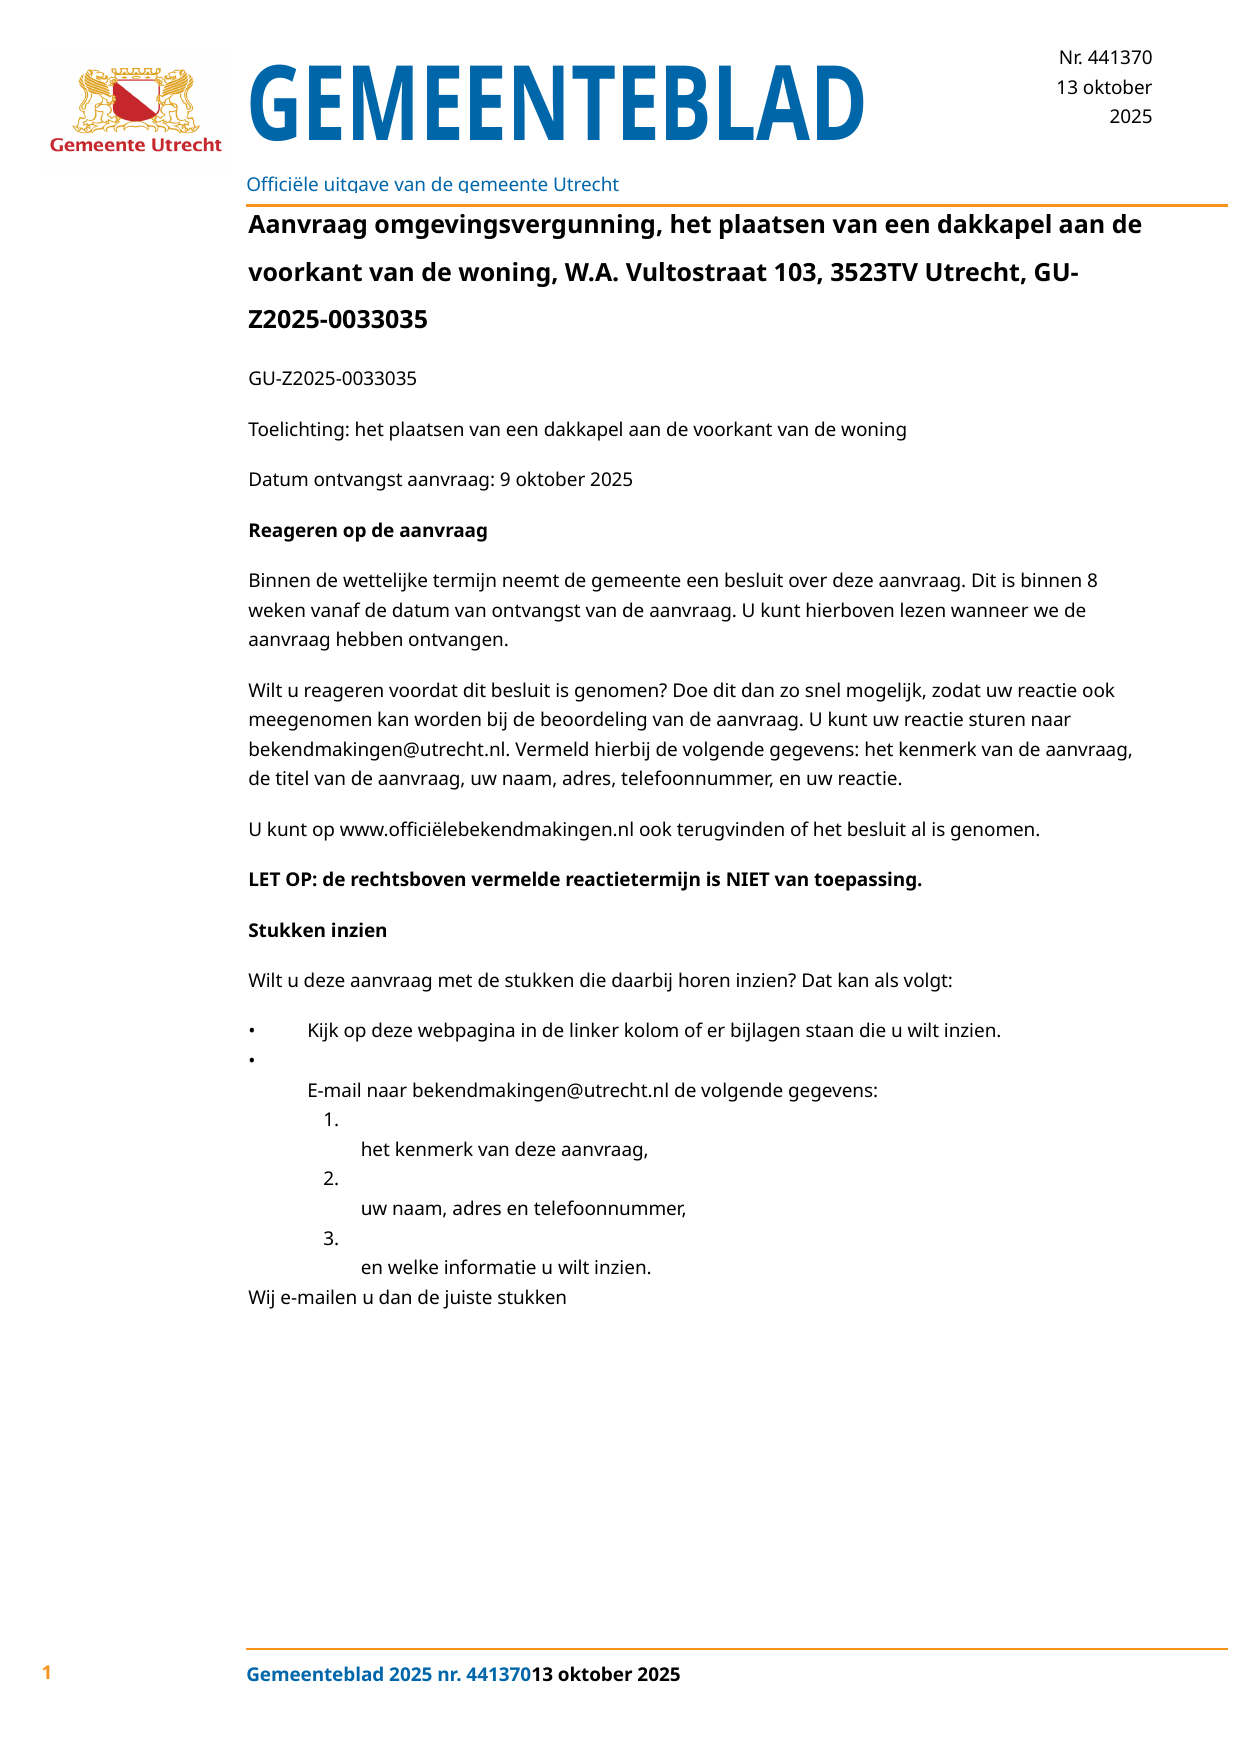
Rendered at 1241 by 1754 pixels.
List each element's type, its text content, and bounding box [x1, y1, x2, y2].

text Reageren op de aanvraag [248, 517, 1152, 542]
text U kunt op www.officiëlebekendmakingen.nl ook terugvinden of het besluit al is genomen. [248, 816, 1152, 842]
list Kijk op deze webpagina in de linker kolom of er bijlagen staan die u wilt inzien. [248, 1018, 1152, 1043]
text Datum ontvangst aanvraag: 9 oktober 2025 [248, 466, 1152, 492]
list en welke informatie u wilt inzien. [323, 1254, 1152, 1280]
text LET OP: de rechtsboven vermelde reactietermijn is NIET van toepassing. [248, 866, 1152, 892]
text GU-Z2025-0033035 [248, 366, 1152, 391]
picture [41, 47, 231, 172]
text Wij e-mailen u dan de juiste stukken [248, 1284, 1152, 1309]
list het kenmerk van deze aanvraag, [323, 1136, 1152, 1162]
text Toelichting: het plaatsen van een dakkapel aan de voorkant van de woning [248, 416, 1152, 442]
text Aanvraag omgevingsvergunning, het plaatsen van een dakkapel aan de voorkant van de woning, W.A. Vultostraat 103, 3523TV Utrecht, GU-Z2025-0033035 [248, 207, 1152, 336]
text Binnen de wettelijke termijn neemt de gemeente een besluit over deze aanvraag. Dit is binnen 8 weken vanaf de datum van ontvangst van de aanvraag. U kunt hierboven lezen wanneer we de aanvraag hebben ontvangen. [248, 567, 1152, 652]
text Wilt u deze aanvraag met de stukken die daarbij horen inzien? Dat kan als volgt: [248, 967, 1152, 993]
text Wilt u reageren voordat dit besluit is genomen? Doe dit dan zo snel mogelijk, zodat uw reactie ook meegenomen kan worden bij de beoordeling van de aanvraag. U kunt uw reactie sturen naar bekendmakingen@utrecht.nl. Vermeld hierbij de volgende gegevens: het kenmerk van de aanvraag, de titel van de aanvraag, uw naam, adres, telefoonnummer, en uw reactie. [248, 677, 1152, 791]
list uw naam, adres en telefoonnummer, [323, 1195, 1152, 1221]
list E-mail naar bekendmakingen@utrecht.nl de volgende gegevens: [248, 1077, 1152, 1102]
text Stukken inzien [248, 917, 1152, 942]
